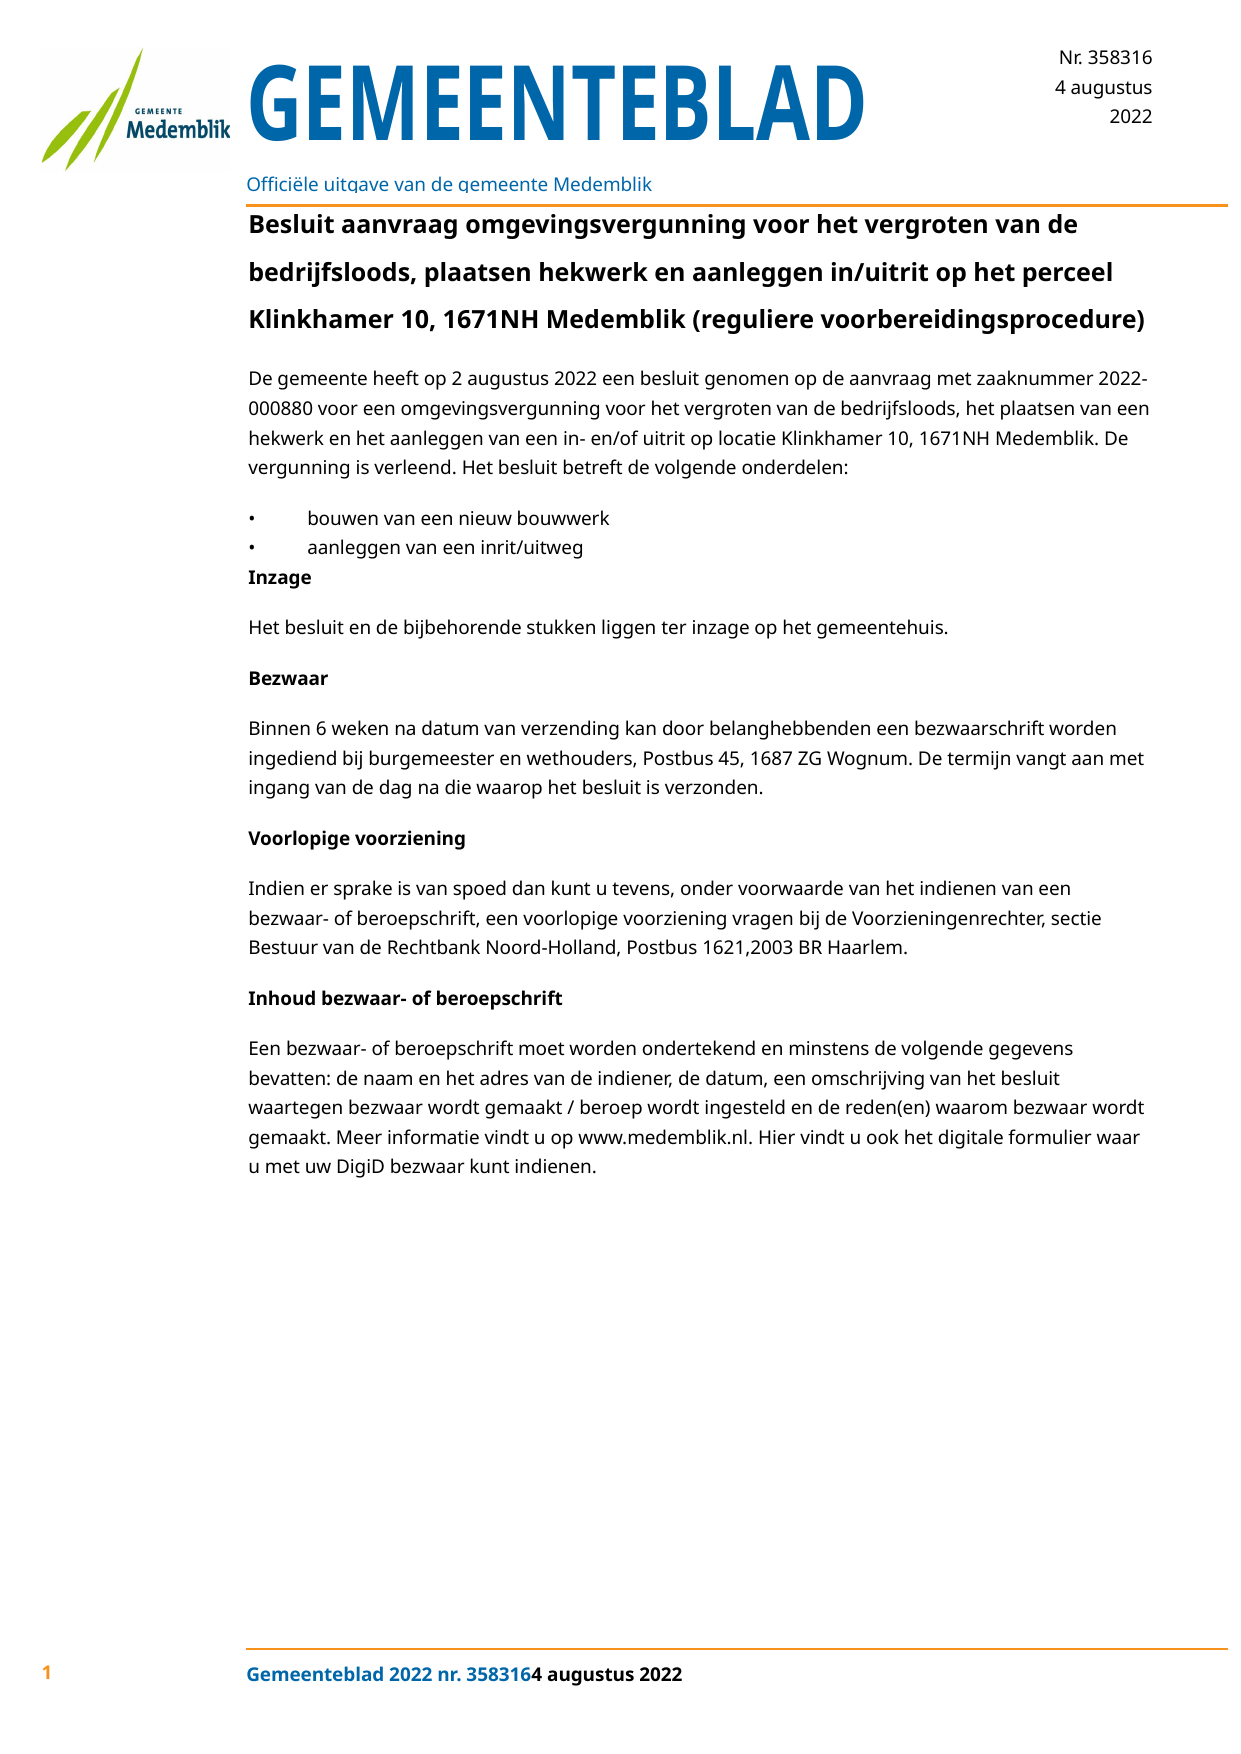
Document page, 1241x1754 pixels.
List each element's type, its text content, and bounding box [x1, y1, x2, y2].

text De gemeente heeft op 2 augustus 2022 een besluit genomen op de aanvraag met zaaknummer 2022-000880 voor een omgevingsvergunning voor het vergroten van de bedrijfsloods, het plaatsen van een hekwerk en het aanleggen van een in- en/of uitrit op locatie Klinkhamer 10, 1671NH Medemblik. De vergunning is verleend. Het besluit betreft de volgende onderdelen: [248, 366, 1152, 480]
text Besluit aanvraag omgevingsvergunning voor het vergroten van de bedrijfsloods, plaatsen hekwerk en aanleggen in/uitrit op het perceel Klinkhamer 10, 1671NH Medemblik (reguliere voorbereidingsprocedure) [248, 207, 1152, 336]
text Voorlopige voorziening [248, 825, 1152, 850]
text Het besluit en de bijbehorende stukken liggen ter inzage op het gemeentehuis. [248, 614, 1152, 640]
list aanleggen van een inrit/uitweg [248, 534, 1152, 560]
text Indien er sprake is van spoed dan kunt u tevens, onder voorwaarde van het indienen van een bezwaar- of beroepschrift, een voorlopige voorziening vragen bij de Voorzieningenrechter, sectie Bestuur van de Rechtbank Noord-Holland, Postbus 1621,2003 BR Haarlem. [248, 875, 1152, 960]
text Inhoud bezwaar- of beroepschrift [248, 985, 1152, 1010]
text Bezwaar [248, 665, 1152, 690]
picture [41, 47, 231, 172]
text Inzage [248, 564, 1152, 589]
text Een bezwaar- of beroepschrift moet worden ondertekend en minstens de volgende gegevens bevatten: de naam en het adres van de indiener, de datum, een omschrijving van het besluit waartegen bezwaar wordt gemaakt / beroep wordt ingesteld en de reden(en) waarom bezwaar wordt gemaakt. Meer informatie vindt u op www.medemblik.nl. Hier vindt u ook het digitale formulier waar u met uw DigiD bezwaar kunt indienen. [248, 1035, 1152, 1179]
list bouwen van een nieuw bouwwerk [248, 505, 1152, 530]
text Binnen 6 weken na datum van verzending kan door belanghebbenden een bezwaarschrift worden ingediend bij burgemeester en wethouders, Postbus 45, 1687 ZG Wognum. De termijn vangt aan met ingang van de dag na die waarop het besluit is verzonden. [248, 715, 1152, 800]
